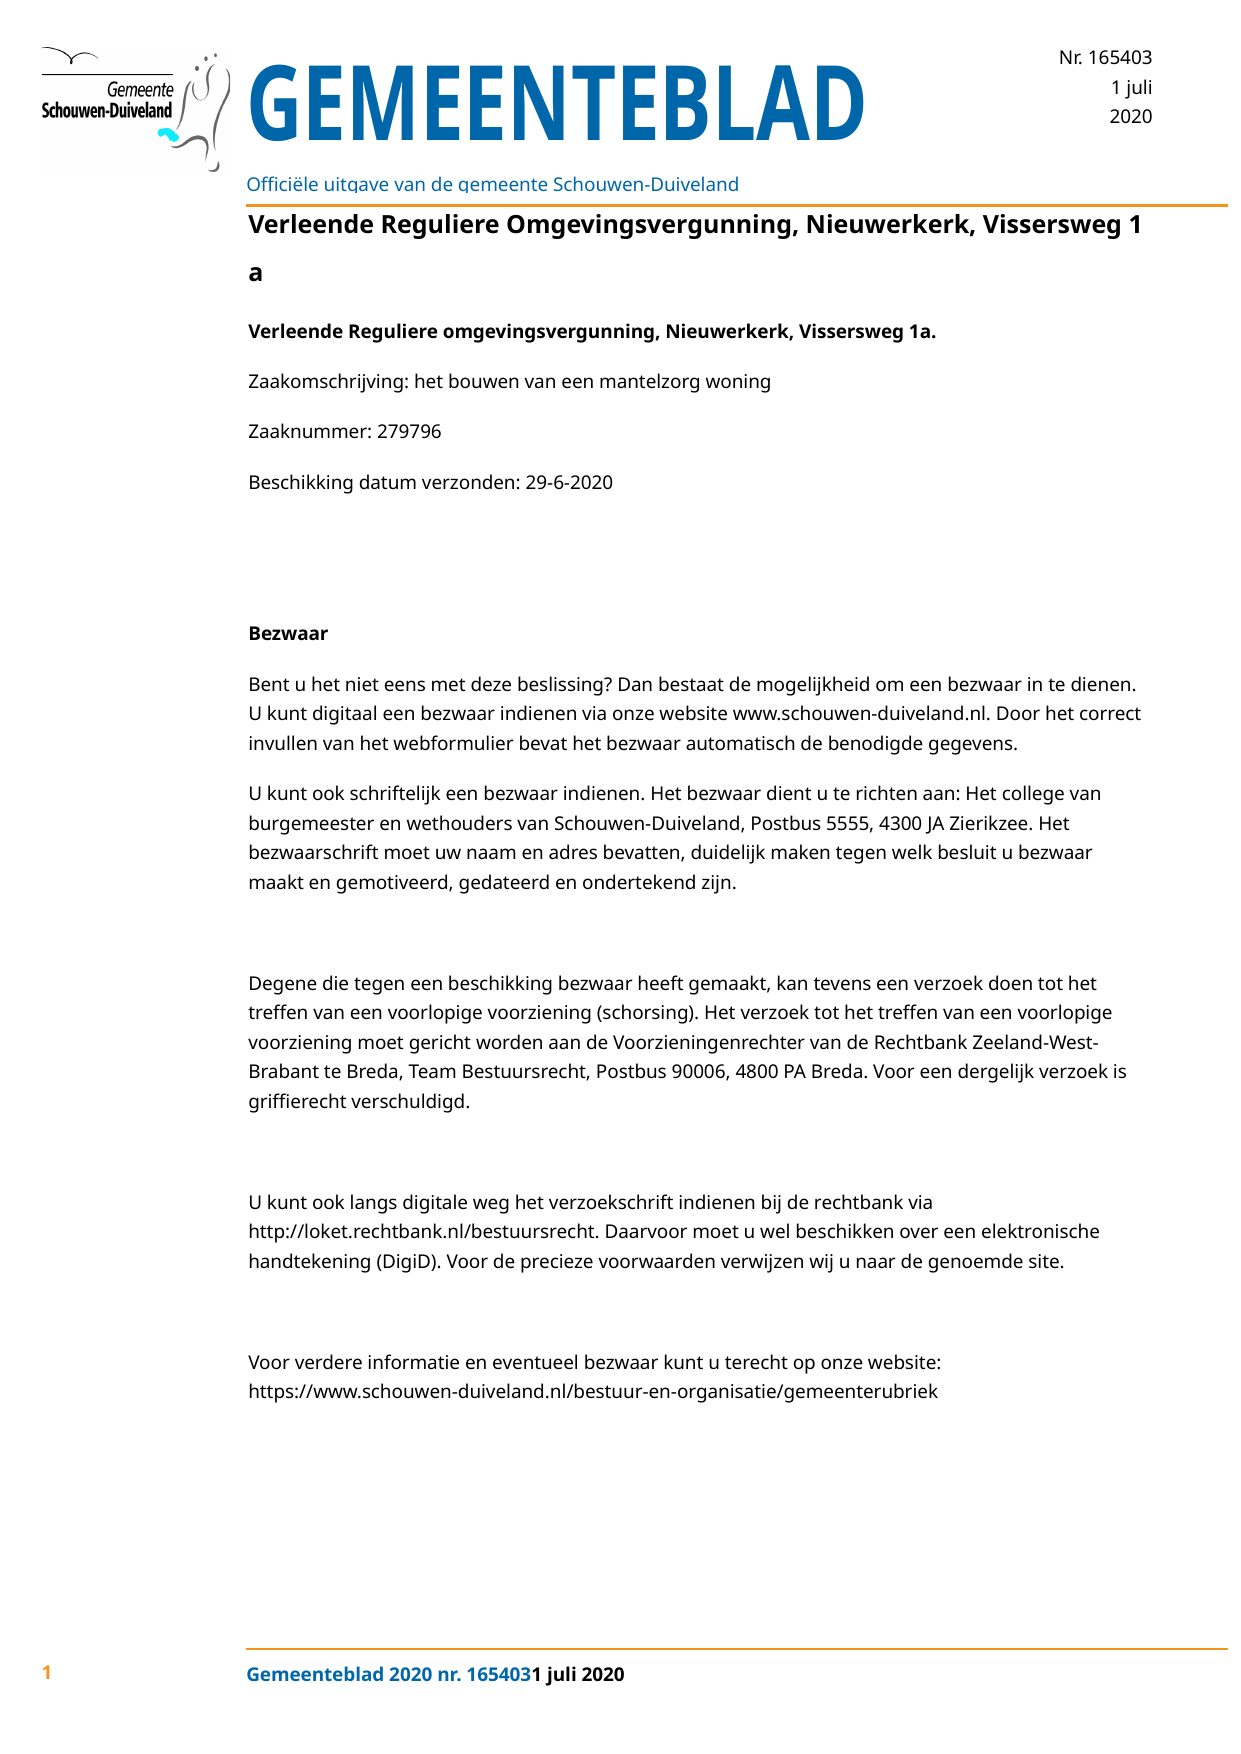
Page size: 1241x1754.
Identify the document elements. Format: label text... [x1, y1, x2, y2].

text Bent u het niet eens met deze beslissing? Dan bestaat de mogelijkheid om een bezwaar in te dienen. U kunt digitaal een bezwaar indienen via onze website www.schouwen-duiveland.nl. Door het correct invullen van het webformulier bevat het bezwaar automatisch de benodigde gegevens. [248, 671, 1152, 756]
text Bezwaar [248, 620, 1152, 646]
text Verleende Reguliere Omgevingsvergunning, Nieuwerkerk, Vissersweg 1 a [248, 207, 1152, 288]
text Voor verdere informatie en eventueel bezwaar kunt u terecht op onze website: https://www.schouwen-duiveland.nl/bestuur-en-organisatie/gemeenterubriek [248, 1349, 1152, 1404]
text Verleende Reguliere omgevingsvergunning, Nieuwerkerk, Vissersweg 1a. [248, 318, 1152, 344]
text U kunt ook langs digitale weg het verzoekschrift indienen bij de rechtbank via http://loket.rechtbank.nl/bestuursrecht. Daarvoor moet u wel beschikken over een elektronische handtekening (DigiD). Voor de precieze voorwaarden verwijzen wij u naar de genoemde site. [248, 1189, 1152, 1274]
text Beschikking datum verzonden: 29-6-2020 [248, 469, 1152, 495]
picture [41, 47, 231, 172]
text U kunt ook schriftelijk een bezwaar indienen. Het bezwaar dient u te richten aan: Het college van burgemeester en wethouders van Schouwen-Duiveland, Postbus 5555, 4300 JA Zierikzee. Het bezwaarschrift moet uw naam en adres bevatten, duidelijk maken tegen welk besluit u bezwaar maakt en gemotiveerd, gedateerd en ondertekend zijn. [248, 780, 1152, 895]
text Zaaknummer: 279796 [248, 419, 1152, 444]
text Degene die tegen een beschikking bezwaar heeft gemaakt, kan tevens een verzoek doen tot het treffen van een voorlopige voorziening (schorsing). Het verzoek tot het treffen van een voorlopige voorziening moet gericht worden aan de Voorzieningenrechter van de Rechtbank Zeeland-West-Brabant te Breda, Team Bestuursrecht, Postbus 90006, 4800 PA Breda. Voor een dergelijk verzoek is griffierecht verschuldigd. [248, 970, 1152, 1114]
text Zaakomschrijving: het bouwen van een mantelzorg woning [248, 368, 1152, 394]
